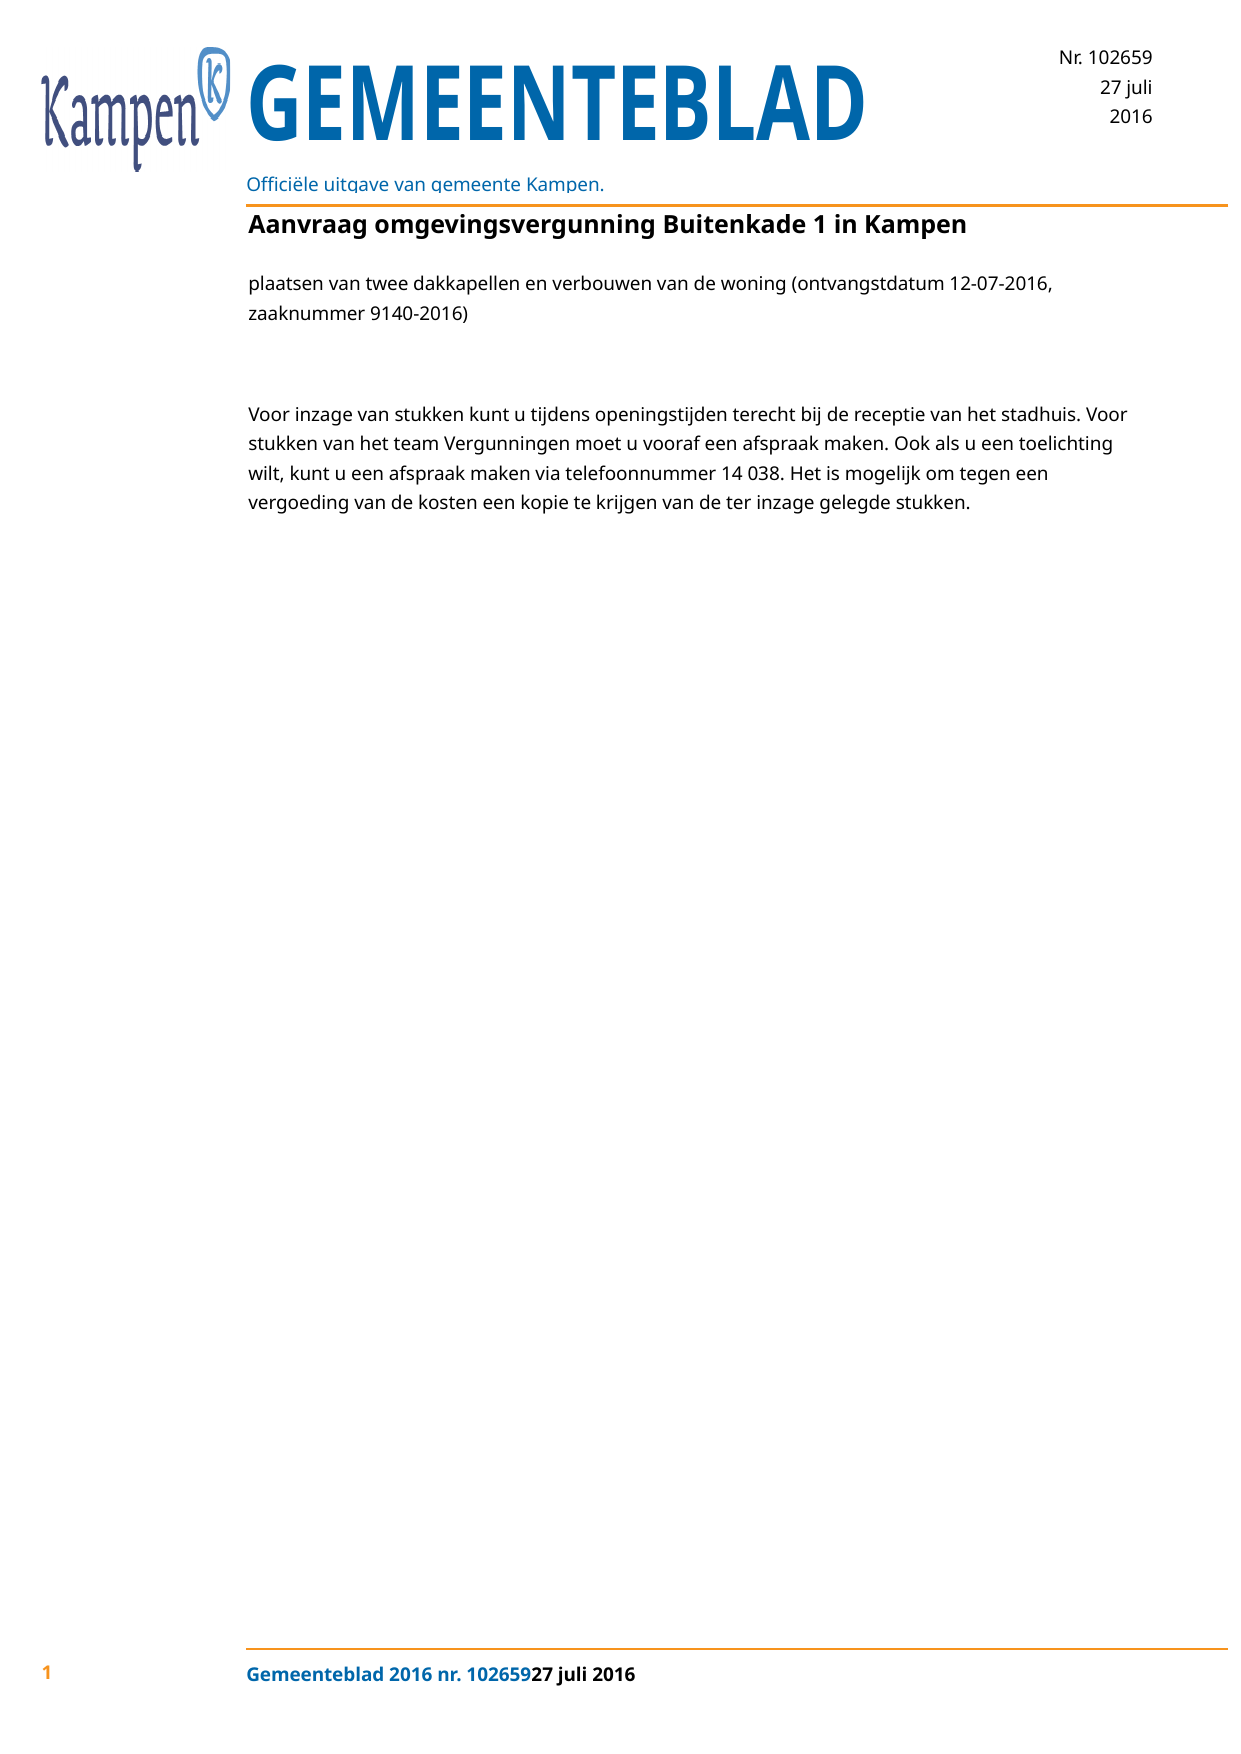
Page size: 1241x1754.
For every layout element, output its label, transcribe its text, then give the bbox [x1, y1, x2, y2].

text Voor inzage van stukken kunt u tijdens openingstijden terecht bij de receptie van het stadhuis. Voor stukken van het team Vergunningen moet u vooraf een afspraak maken. Ook als u een toelichting wilt, kunt u een afspraak maken via telefoonnummer 14 038. Het is mogelijk om tegen een vergoeding van de kosten een kopie te krijgen van de ter inzage gelegde stukken. [248, 401, 1152, 515]
picture [41, 47, 231, 172]
text Aanvraag omgevingsvergunning Buitenkade 1 in Kampen [248, 207, 1152, 241]
text plaatsen van twee dakkapellen en verbouwen van de woning (ontvangstdatum 12-07-2016, zaaknummer 9140-2016) [248, 270, 1152, 326]
